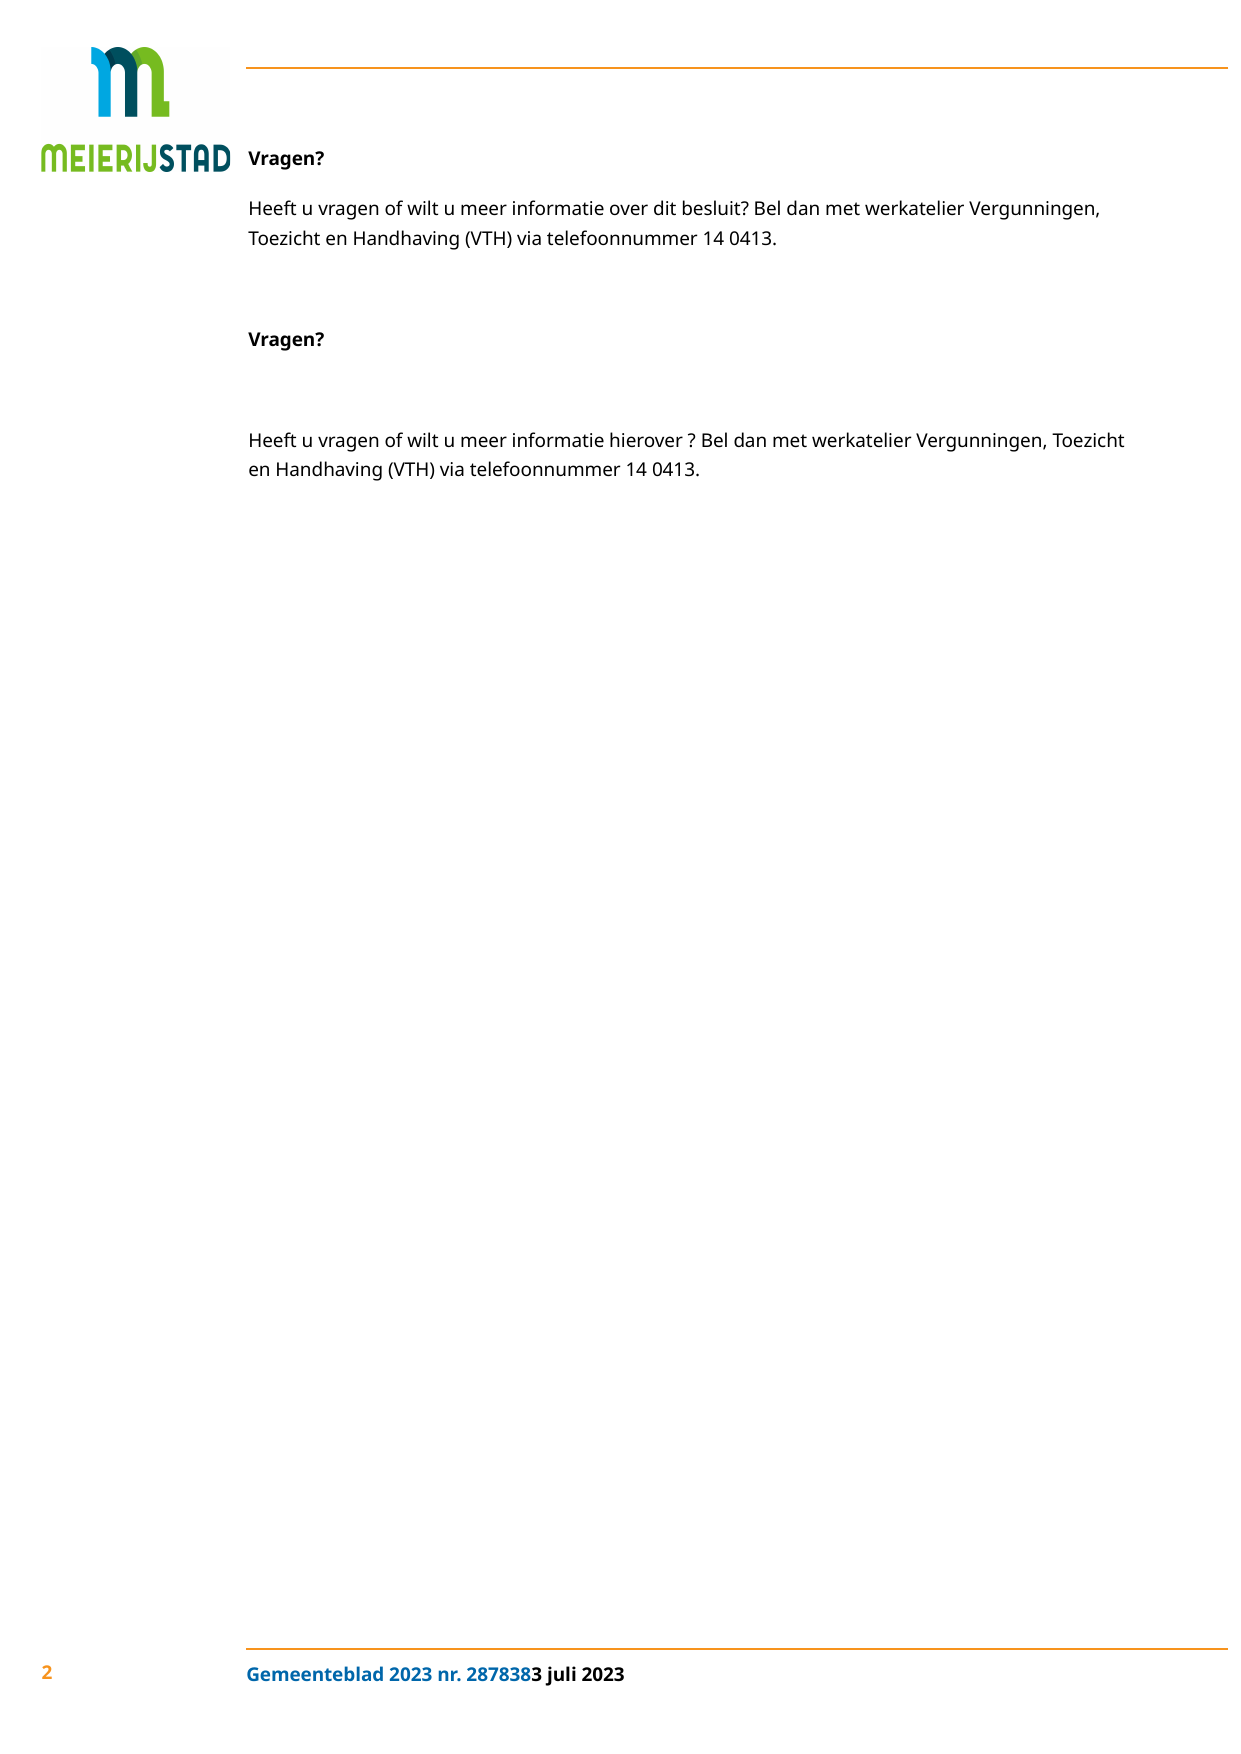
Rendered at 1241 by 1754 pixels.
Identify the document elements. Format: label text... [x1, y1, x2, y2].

text Heeft u vragen of wilt u meer informatie over dit besluit? Bel dan met werkatelier Vergunningen, Toezicht en Handhaving (VTH) via telefoonnummer 14 0413. [248, 196, 1152, 251]
picture [41, 47, 231, 172]
text Vragen? [248, 326, 1152, 352]
text Heeft u vragen of wilt u meer informatie hierover ? Bel dan met werkatelier Vergunningen, Toezicht en Handhaving (VTH) via telefoonnummer 14 0413. [248, 427, 1152, 482]
text Vragen? [248, 145, 1152, 171]
